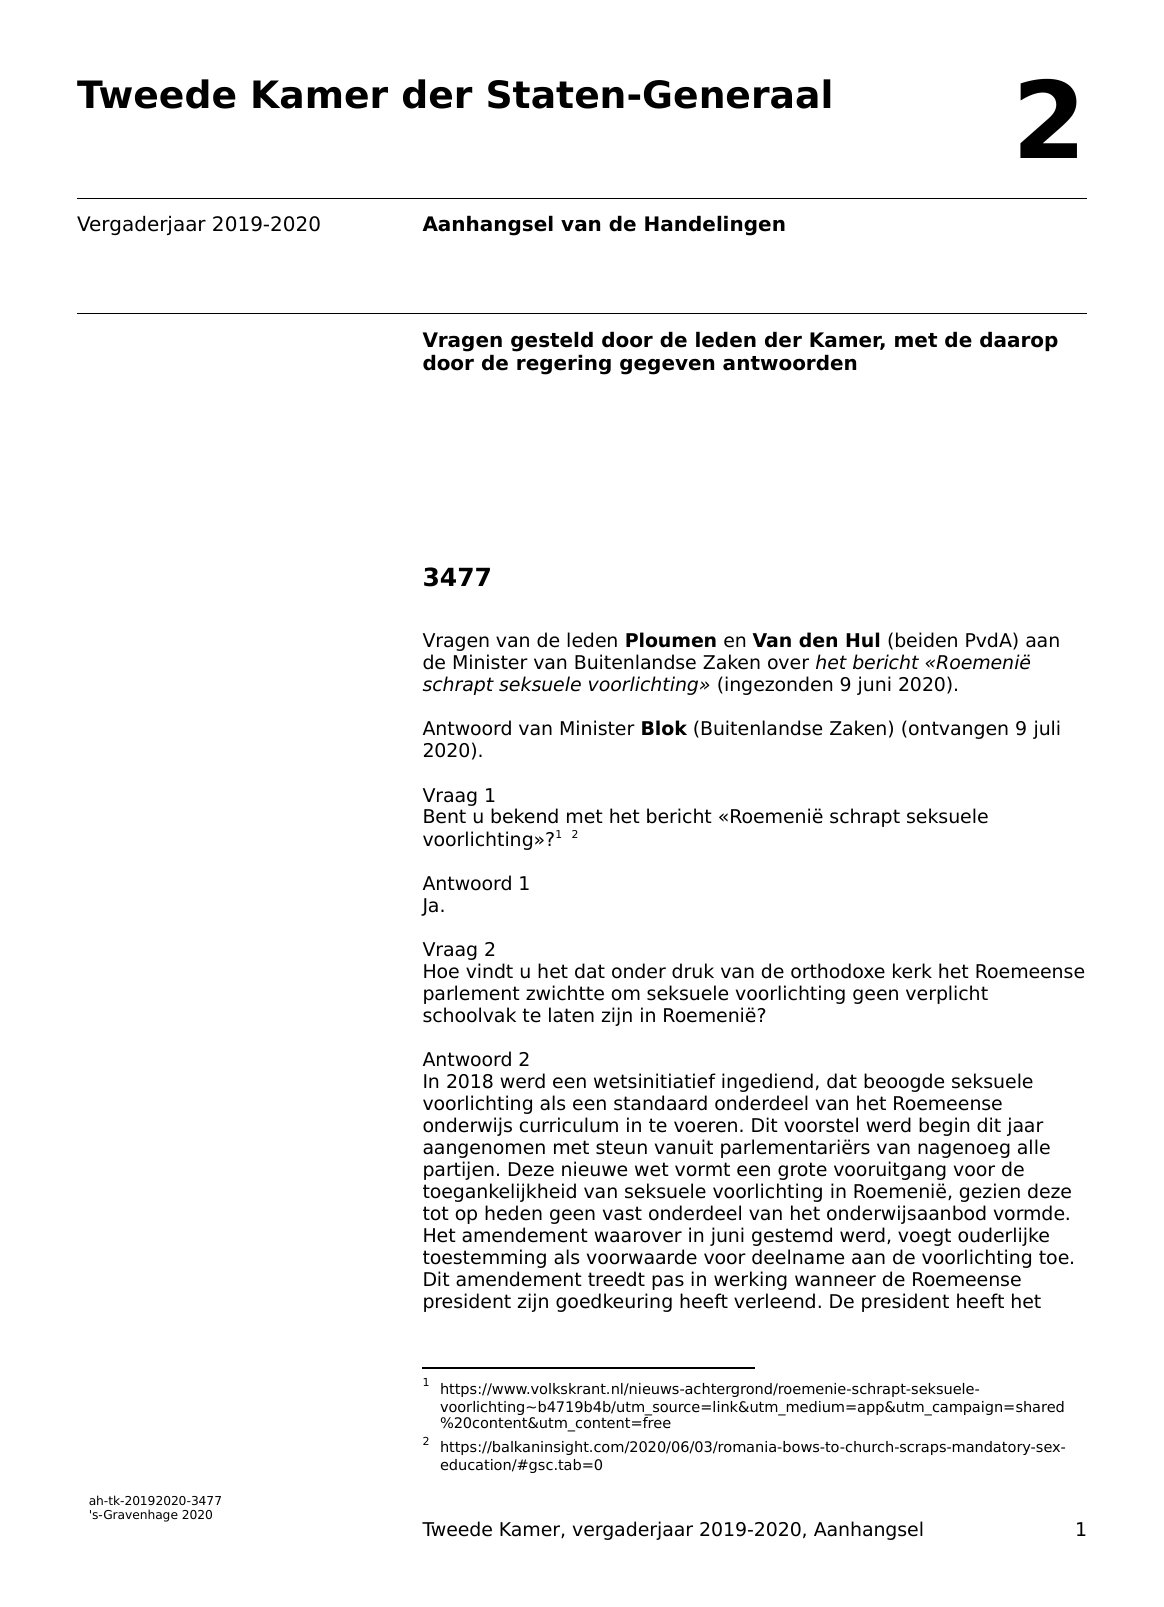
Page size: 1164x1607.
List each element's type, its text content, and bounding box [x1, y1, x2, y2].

text Hoe vindt u het dat onder druk van de orthodoxe kerk het Roemeense parlement zwichtte om seksuele voorlichting geen verplicht schoolvak te laten zijn in Roemenië? [422, 961, 1087, 1027]
text https://www.volkskrant.nl/nieuws-achtergrond/roemenie-schrapt-seksuele-voorlichting~b4719b4b/utm_source=link&utm_medium=app&utm_campaign=shared%20content&utm_content=free [422, 1377, 1087, 1432]
text Vraag 2 [422, 939, 1087, 961]
text In 2018 werd een wetsinitiatief ingediend, dat beoogde seksuele voorlichting als een standaard onderdeel van het Roemeense onderwijs curriculum in te voeren. Dit voorstel werd begin dit jaar aangenomen met steun vanuit parlementariërs van nagenoeg alle partijen. Deze nieuwe wet vormt een grote vooruitgang voor de toegankelijkheid van seksuele voorlichting in Roemenië, gezien deze tot op heden geen vast onderdeel van het onderwijsaanbod vormde. [422, 1071, 1087, 1225]
table_cell Vergaderjaar 2019-2020 [77, 199, 422, 313]
table_header 2 [886, 59, 1087, 198]
text Antwoord van Minister Blok (Buitenlandse Zaken) (ontvangen 9 juli 2020). [422, 718, 1087, 762]
text 3477 [422, 563, 1087, 592]
text Vragen van de leden Ploumen en Van den Hul (beiden PvdA) aan de Minister van Buitenlandse Zaken over het bericht «Roemenië schrapt seksuele voorlichting» (ingezonden 9 juni 2020). [422, 630, 1087, 696]
text ah-tk-20192020-3477 [88, 1494, 323, 1508]
text Ja. [422, 894, 1087, 917]
text Antwoord 1 [422, 873, 1087, 894]
text Antwoord 2 [422, 1049, 1087, 1071]
text https://balkaninsight.com/2020/06/03/romania-bows-to-church-scraps-mandatory-sex-education/#gsc.tab=0 [422, 1435, 1087, 1474]
text Vraag 1 [422, 784, 1087, 806]
table_cell Vragen gesteld door de leden der Kamer, met de daarop door de regering gegeven antwoorden [422, 314, 1087, 375]
text 's-Gravenhage 2020 [88, 1508, 323, 1522]
table_cell [77, 314, 422, 375]
table_cell Aanhangsel van de Handelingen [422, 199, 1087, 313]
table_header Tweede Kamer der Staten-Generaal [77, 59, 886, 198]
text Het amendement waarover in juni gestemd werd, voegt ouderlijke toestemming als voorwaarde voor deelname aan de voorlichting toe. Dit amendement treedt pas in werking wanneer de Roemeense president zijn goedkeuring heeft verleend. De president heeft het [422, 1225, 1087, 1313]
text Bent u bekend met het bericht «Roemenië schrapt seksuele voorlichting»? [422, 806, 1087, 850]
